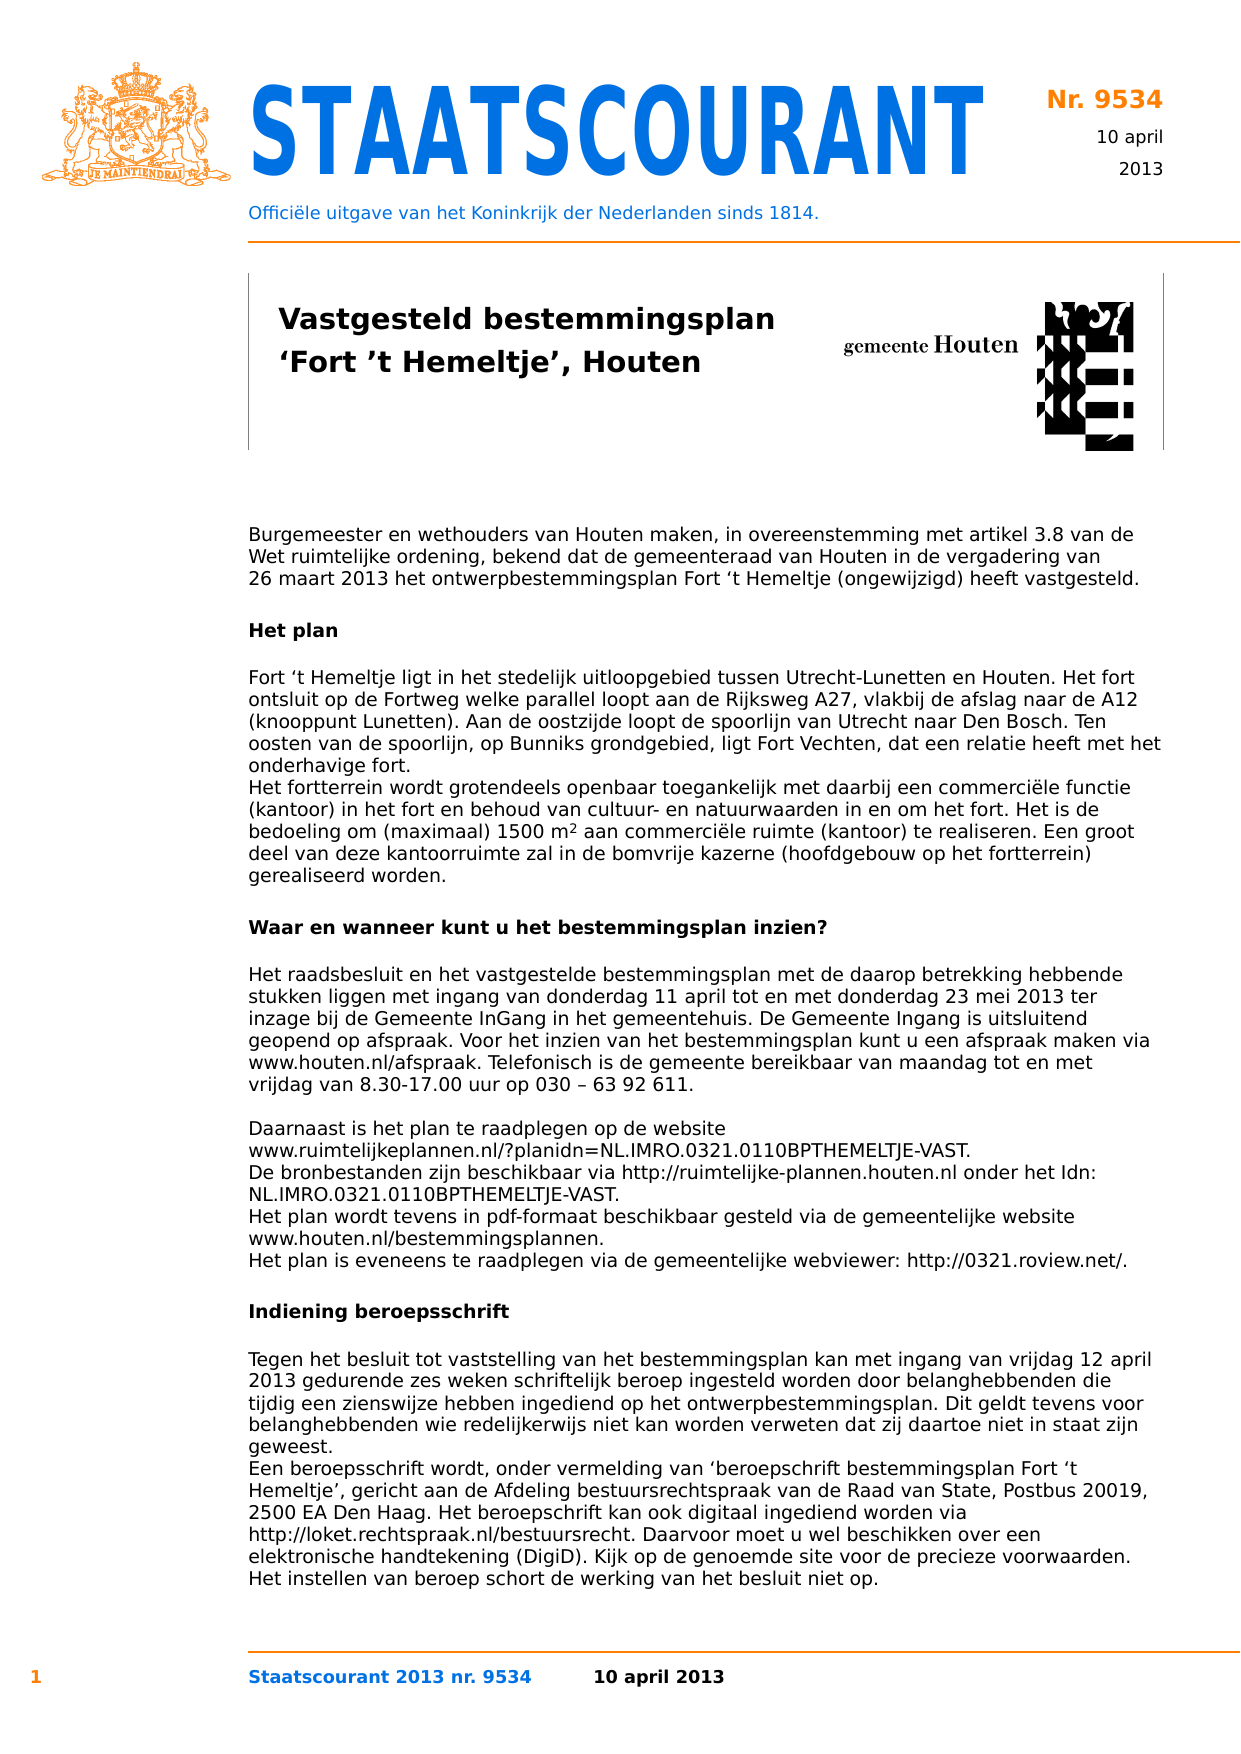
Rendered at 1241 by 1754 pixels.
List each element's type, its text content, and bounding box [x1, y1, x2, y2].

text www.ruimtelijkeplannen.nl/?planidn=NL.IMRO.0321.0110BPTHEMELTJE-VAST. [248, 1139, 1163, 1162]
subtitle Het plan [248, 620, 1163, 642]
table_cell 10 april [998, 121, 1240, 153]
text Burgemeester en wethouders van Houten maken, in overeenstemming met artikel 3.8 van de Wet ruimtelijke ordening, bekend dat de gemeenteraad van Houten in de vergadering van 26 maart 2013 het ontwerpbestemmingsplan Fort ‘t Hemeltje (ongewijzigd) heeft vastgesteld. [248, 524, 1163, 590]
table_cell Officiële uitgave van het Koninkrijk der Nederlanden sinds 1814. [248, 203, 1240, 241]
picture [41, 62, 231, 186]
table_header STAATSCOURANT [248, 62, 998, 203]
text Tegen het besluit tot vaststelling van het bestemmingsplan kan met ingang van vrijdag 12 april 2013 gedurende zes weken schriftelijk beroep ingesteld worden door belanghebbenden die tijdig een zienswijze hebben ingediend op het ontwerpbestemmingsplan. Dit geldt tevens voor belanghebbenden wie redelijkerwijs niet kan worden verweten dat zij daartoe niet in staat zijn geweest. [248, 1348, 1163, 1458]
text Het fortterrein wordt grotendeels openbaar toegankelijk met daarbij een commerciële functie (kantoor) in het fort en behoud van cultuur- en natuurwaarden in en om het fort. Het is de bedoeling om (maximaal) 1500 m2 aan commerciële ruimte (kantoor) te realiseren. Een groot deel van deze kantoorruimte zal in de bomvrije kazerne (hoofdgebouw op het fortterrein) gerealiseerd worden. [248, 777, 1163, 887]
table_header Nr. 9534 [998, 62, 1240, 121]
text Daarnaast is het plan te raadplegen op de website [248, 1118, 1163, 1139]
text Het raadsbesluit en het vastgestelde bestemmingsplan met de daarop betrekking hebbende stukken liggen met ingang van donderdag 11 april tot en met donderdag 23 mei 2013 ter inzage bij de Gemeente InGang in het gemeentehuis. De Gemeente Ingang is uitsluitend geopend op afspraak. Voor het inzien van het bestemmingsplan kunt u een afspraak maken via www.houten.nl/afspraak. Telefonisch is de gemeente bereikbaar van maandag tot en met vrijdag van 8.30-17.00 uur op 030 – 63 92 611. [248, 964, 1163, 1096]
text Een beroepsschrift wordt, onder vermelding van ‘beroepschrift bestemmingsplan Fort ‘t Hemeltje’, gericht aan de Afdeling bestuursrechtspraak van de Raad van State, Postbus 20019, 2500 EA Den Haag. Het beroepschrift kan ook digitaal ingediend worden via http://loket.rechtspraak.nl/bestuursrecht. Daarvoor moet u wel beschikken over een elektronische handtekening (DigiD). Kijk op de genoemde site voor de precieze voorwaarden. Het instellen van beroep schort de werking van het besluit niet op. [248, 1458, 1163, 1590]
subtitle Vastgesteld bestemmingsplan ‘Fort ’t Hemeltje’, Houten [249, 273, 1163, 450]
text De bronbestanden zijn beschikbaar via http://ruimtelijke-plannen.houten.nl onder het Idn: NL.IMRO.0321.0110BPTHEMELTJE-VAST. [248, 1162, 1163, 1206]
text Het plan is eveneens te raadplegen via de gemeentelijke webviewer: http://0321.roview.net/. [248, 1249, 1163, 1271]
text Fort ‘t Hemeltje ligt in het stedelijk uitloopgebied tussen Utrecht-Lunetten en Houten. Het fort ontsluit op de Fortweg welke parallel loopt aan de Rijksweg A27, vlakbij de afslag naar de A12 (knooppunt Lunetten). Aan de oostzijde loopt de spoorlijn van Utrecht naar Den Bosch. Ten oosten van de spoorlijn, op Bunniks grondgebied, ligt Fort Vechten, dat een relatie heeft met het onderhavige fort. [248, 667, 1163, 777]
table_cell 2013 [998, 153, 1240, 203]
table_header [25, 62, 248, 241]
text Het plan wordt tevens in pdf-formaat beschikbaar gesteld via de gemeentelijke website www.houten.nl/bestemmingsplannen. [248, 1206, 1163, 1249]
picture [844, 302, 1134, 451]
subtitle Waar en wanneer kunt u het bestemmingsplan inzien? [248, 917, 1163, 939]
subtitle Indiening beroepsschrift [248, 1301, 1163, 1323]
